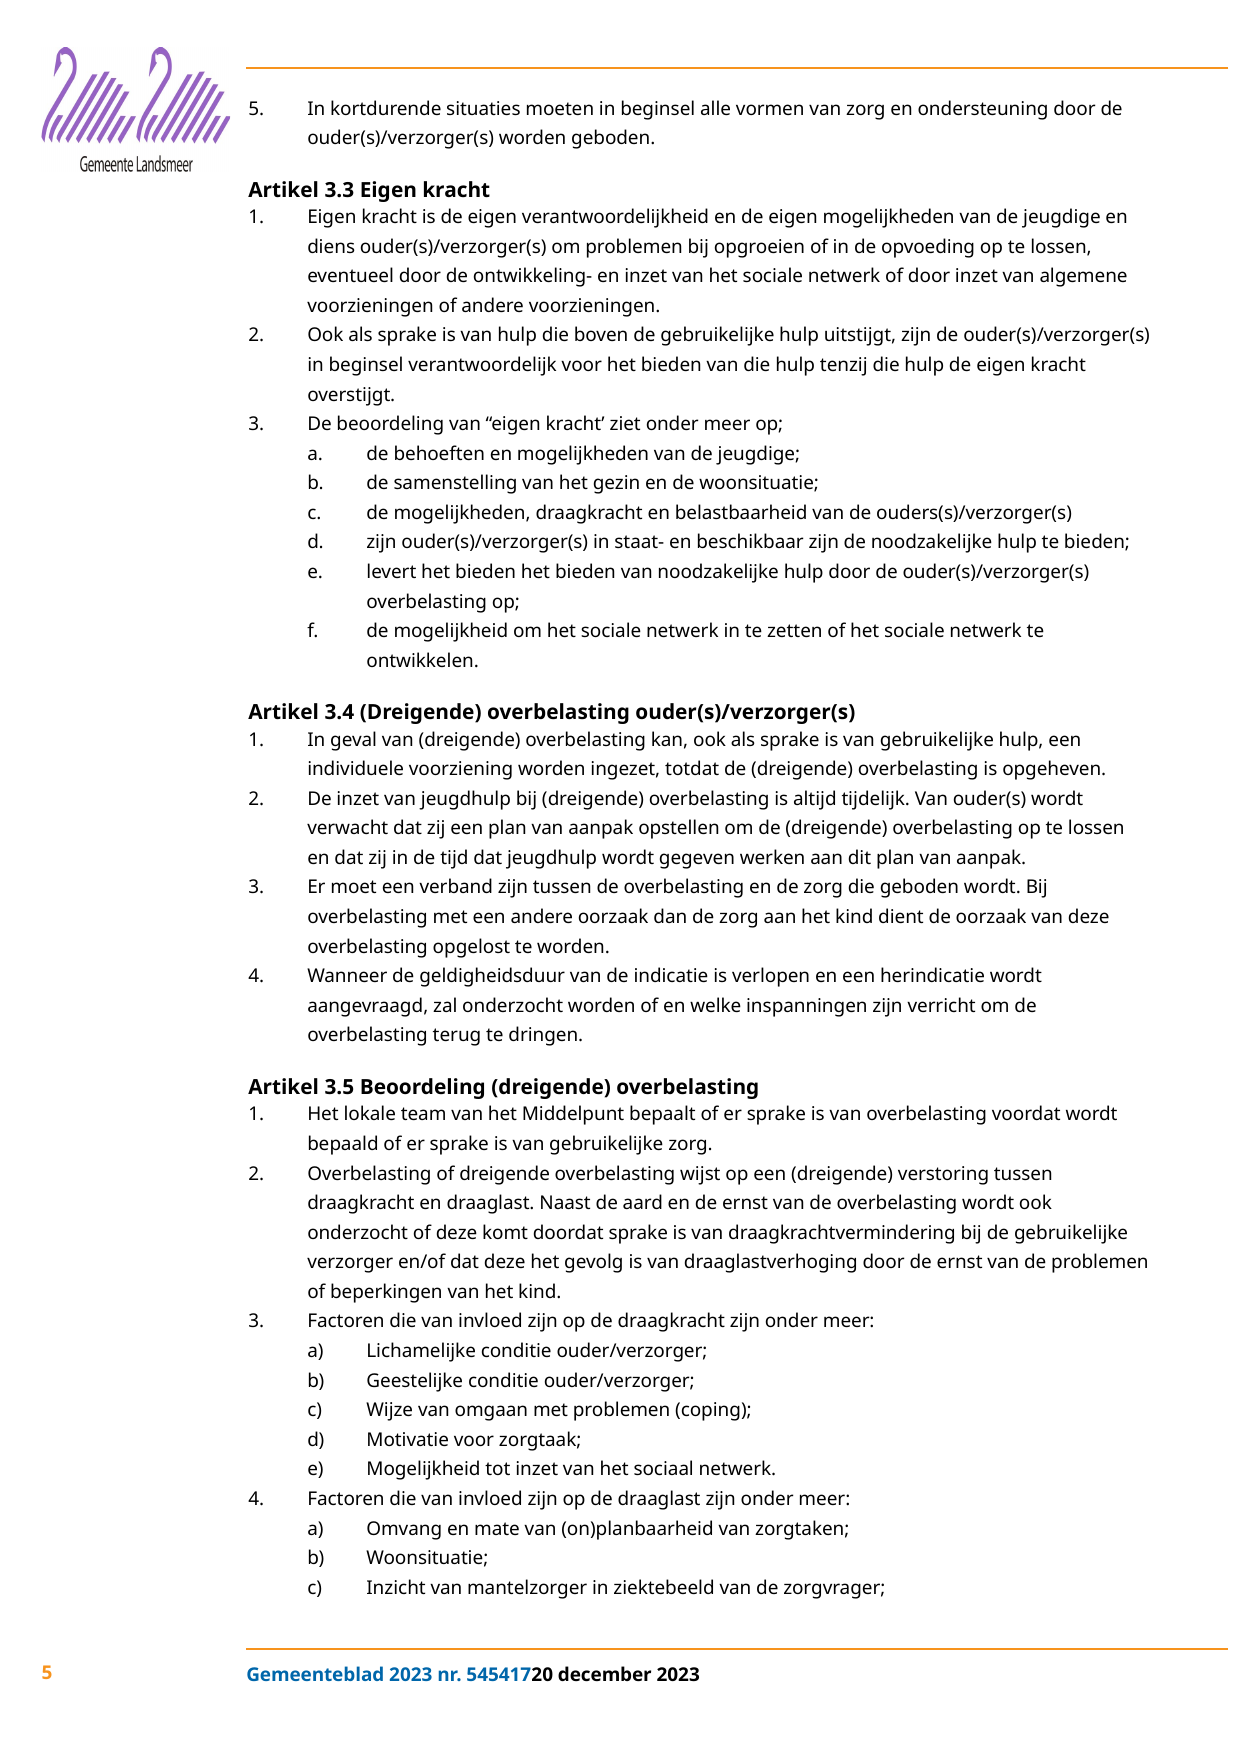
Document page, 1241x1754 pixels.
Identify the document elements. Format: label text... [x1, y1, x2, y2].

list de behoeften en mogelijkheden van de jeugdige; [307, 440, 1152, 466]
list In kortdurende situaties moeten in beginsel alle vormen van zorg en ondersteuning door de ouder(s)/verzorger(s) worden geboden. [248, 95, 1152, 150]
list de mogelijkheden, draagkracht en belastbaarheid van de ouders(s)/verzorger(s) [307, 499, 1152, 525]
list Woonsituatie; [307, 1544, 1152, 1570]
list Omvang en mate van (on)planbaarheid van zorgtaken; [307, 1515, 1152, 1540]
list Het lokale team van het Middelpunt bepaalt of er sprake is van overbelasting voordat wordt bepaald of er sprake is van gebruikelijke zorg. [248, 1101, 1152, 1156]
list zijn ouder(s)/verzorger(s) in staat- en beschikbaar zijn de noodzakelijke hulp te bieden; [307, 529, 1152, 554]
list Motivatie voor zorgtaak; [307, 1426, 1152, 1452]
list Lichamelijke conditie ouder/verzorger; [307, 1337, 1152, 1363]
list Factoren die van invloed zijn op de draagkracht zijn onder meer: [248, 1308, 1152, 1333]
text Artikel 3.4 (Dreigende) overbelasting ouder(s)/verzorger(s) [248, 697, 1152, 726]
list De beoordeling van “eigen kracht’ ziet onder meer op; [248, 410, 1152, 436]
list Eigen kracht is de eigen verantwoordelijkheid en de eigen mogelijkheden van de jeugdige en diens ouder(s)/verzorger(s) om problemen bij opgroeien of in de opvoeding op te lossen, eventueel door de ontwikkeling- en inzet van het sociale netwerk of door inzet van algemene voorzieningen of andere voorzieningen. [248, 203, 1152, 318]
picture [41, 47, 231, 172]
list Wanneer de geldigheidsduur van de indicatie is verlopen en een herindicatie wordt aangevraagd, zal onderzocht worden of en welke inspanningen zijn verricht om de overbelasting terug te dringen. [248, 962, 1152, 1047]
text Artikel 3.3 Eigen kracht [248, 175, 1152, 203]
text Artikel 3.5 Beoordeling (dreigende) overbelasting [248, 1072, 1152, 1101]
list De inzet van jeugdhulp bij (dreigende) overbelasting is altijd tijdelijk. Van ouder(s) wordt verwacht dat zij een plan van aanpak opstellen om de (dreigende) overbelasting op te lossen en dat zij in de tijd dat jeugdhulp wordt gegeven werken aan dit plan van aanpak. [248, 785, 1152, 870]
list Er moet een verband zijn tussen de overbelasting en de zorg die geboden wordt. Bij overbelasting met een andere oorzaak dan de zorg aan het kind dient de oorzaak van deze overbelasting opgelost te worden. [248, 874, 1152, 959]
list de samenstelling van het gezin en de woonsituatie; [307, 469, 1152, 495]
list Geestelijke conditie ouder/verzorger; [307, 1367, 1152, 1392]
list Overbelasting of dreigende overbelasting wijst op een (dreigende) verstoring tussen draagkracht en draaglast. Naast de aard en de ernst van de overbelasting wordt ook onderzocht of deze komt doordat sprake is van draagkrachtvermindering bij de gebruikelijke verzorger en/of dat deze het gevolg is van draaglastverhoging door de ernst van de problemen of beperkingen van het kind. [248, 1160, 1152, 1304]
list Ook als sprake is van hulp die boven de gebruikelijke hulp uitstijgt, zijn de ouder(s)/verzorger(s) in beginsel verantwoordelijk voor het bieden van die hulp tenzij die hulp de eigen kracht overstijgt. [248, 322, 1152, 406]
list de mogelijkheid om het sociale netwerk in te zetten of het sociale netwerk te ontwikkelen. [307, 617, 1152, 673]
list levert het bieden het bieden van noodzakelijke hulp door de ouder(s)/verzorger(s) overbelasting op; [307, 558, 1152, 613]
list Mogelijkheid tot inzet van het sociaal netwerk. [307, 1456, 1152, 1481]
list Factoren die van invloed zijn op de draaglast zijn onder meer: [248, 1485, 1152, 1511]
list Wijze van omgaan met problemen (coping); [307, 1396, 1152, 1422]
list Inzicht van mantelzorger in ziektebeeld van de zorgvrager; [307, 1574, 1152, 1599]
list In geval van (dreigende) overbelasting kan, ook als sprake is van gebruikelijke hulp, een individuele voorziening worden ingezet, totdat de (dreigende) overbelasting is opgeheven. [248, 726, 1152, 781]
